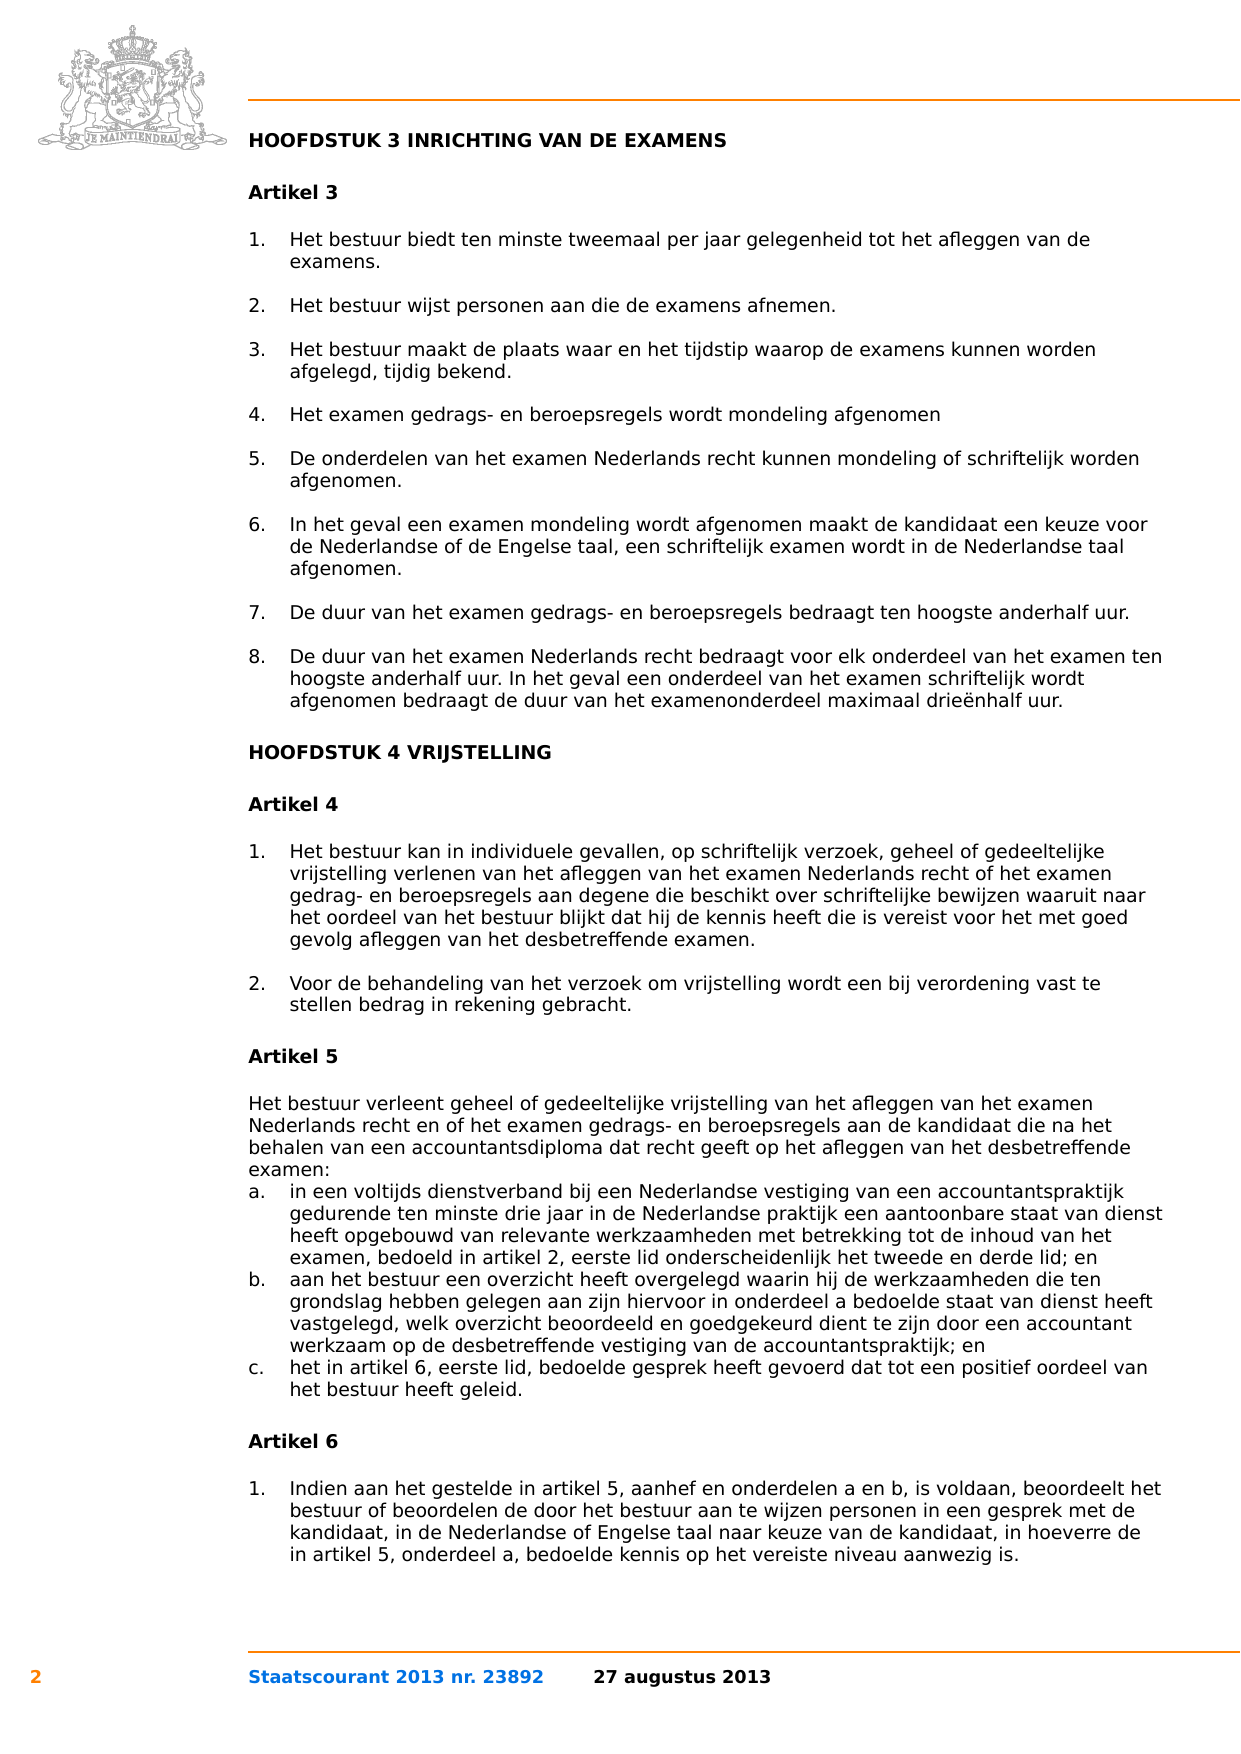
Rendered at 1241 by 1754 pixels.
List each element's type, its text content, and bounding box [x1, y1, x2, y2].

text 5. De onderdelen van het examen Nederlands recht kunnen mondeling of schriftelijk worden afgenomen. [248, 448, 1163, 492]
subtitle HOOFDSTUK 3 INRICHTING VAN DE EXAMENS [248, 130, 1163, 152]
text a. in een voltijds dienstverband bij een Nederlandse vestiging van een accountantspraktijk gedurende ten minste drie jaar in de Nederlandse praktijk een aantoonbare staat van dienst heeft opgebouwd van relevante werkzaamheden met betrekking tot de inhoud van het examen, bedoeld in artikel 2, eerste lid onderscheidenlijk het tweede en derde lid; en [248, 1181, 1163, 1269]
text 8. De duur van het examen Nederlands recht bedraagt voor elk onderdeel van het examen ten hoogste anderhalf uur. In het geval een onderdeel van het examen schriftelijk wordt afgenomen bedraagt de duur van het examenonderdeel maximaal drieënhalf uur. [248, 646, 1163, 712]
subtitle HOOFDSTUK 4 VRIJSTELLING [248, 742, 1163, 764]
subtitle Artikel 6 [248, 1431, 1163, 1453]
text 7. De duur van het examen gedrags- en beroepsregels bedraagt ten hoogste anderhalf uur. [248, 602, 1163, 624]
text 1. Het bestuur kan in individuele gevallen, op schriftelijk verzoek, geheel of gedeeltelijke vrijstelling verlenen van het afleggen van het examen Nederlands recht of het examen gedrag- en beroepsregels aan degene die beschikt over schriftelijke bewijzen waaruit naar het oordeel van het bestuur blijkt dat hij de kennis heeft die is vereist voor het met goed gevolg afleggen van het desbetreffende examen. [248, 841, 1163, 951]
picture [38, 25, 227, 150]
text 1. Indien aan het gestelde in artikel 5, aanhef en onderdelen a en b, is voldaan, beoordeelt het bestuur of beoordelen de door het bestuur aan te wijzen personen in een gesprek met de kandidaat, in de Nederlandse of Engelse taal naar keuze van de kandidaat, in hoeverre de in artikel 5, onderdeel a, bedoelde kennis op het vereiste niveau aanwezig is. [248, 1478, 1163, 1566]
text 4. Het examen gedrags- en beroepsregels wordt mondeling afgenomen [248, 404, 1163, 426]
text 2. Voor de behandeling van het verzoek om vrijstelling wordt een bij verordening vast te stellen bedrag in rekening gebracht. [248, 972, 1163, 1016]
subtitle Artikel 5 [248, 1046, 1163, 1068]
text 6. In het geval een examen mondeling wordt afgenomen maakt de kandidaat een keuze voor de Nederlandse of de Engelse taal, een schriftelijk examen wordt in de Nederlandse taal afgenomen. [248, 514, 1163, 580]
subtitle Artikel 3 [248, 182, 1163, 204]
text 2. Het bestuur wijst personen aan die de examens afnemen. [248, 295, 1163, 317]
text 3. Het bestuur maakt de plaats waar en het tijdstip waarop de examens kunnen worden afgelegd, tijdig bekend. [248, 338, 1163, 382]
text b. aan het bestuur een overzicht heeft overgelegd waarin hij de werkzaamheden die ten grondslag hebben gelegen aan zijn hiervoor in onderdeel a bedoelde staat van dienst heeft vastgelegd, welk overzicht beoordeeld en goedgekeurd dient te zijn door een accountant werkzaam op de desbetreffende vestiging van de accountantspraktijk; en [248, 1269, 1163, 1357]
text 1. Het bestuur biedt ten minste tweemaal per jaar gelegenheid tot het afleggen van de examens. [248, 229, 1163, 273]
subtitle Artikel 4 [248, 794, 1163, 816]
text c. het in artikel 6, eerste lid, bedoelde gesprek heeft gevoerd dat tot een positief oordeel van het bestuur heeft geleid. [248, 1357, 1163, 1401]
text Het bestuur verleent geheel of gedeeltelijke vrijstelling van het afleggen van het examen Nederlands recht en of het examen gedrags- en beroepsregels aan de kandidaat die na het behalen van een accountantsdiploma dat recht geeft op het afleggen van het desbetreffende examen: [248, 1093, 1163, 1181]
